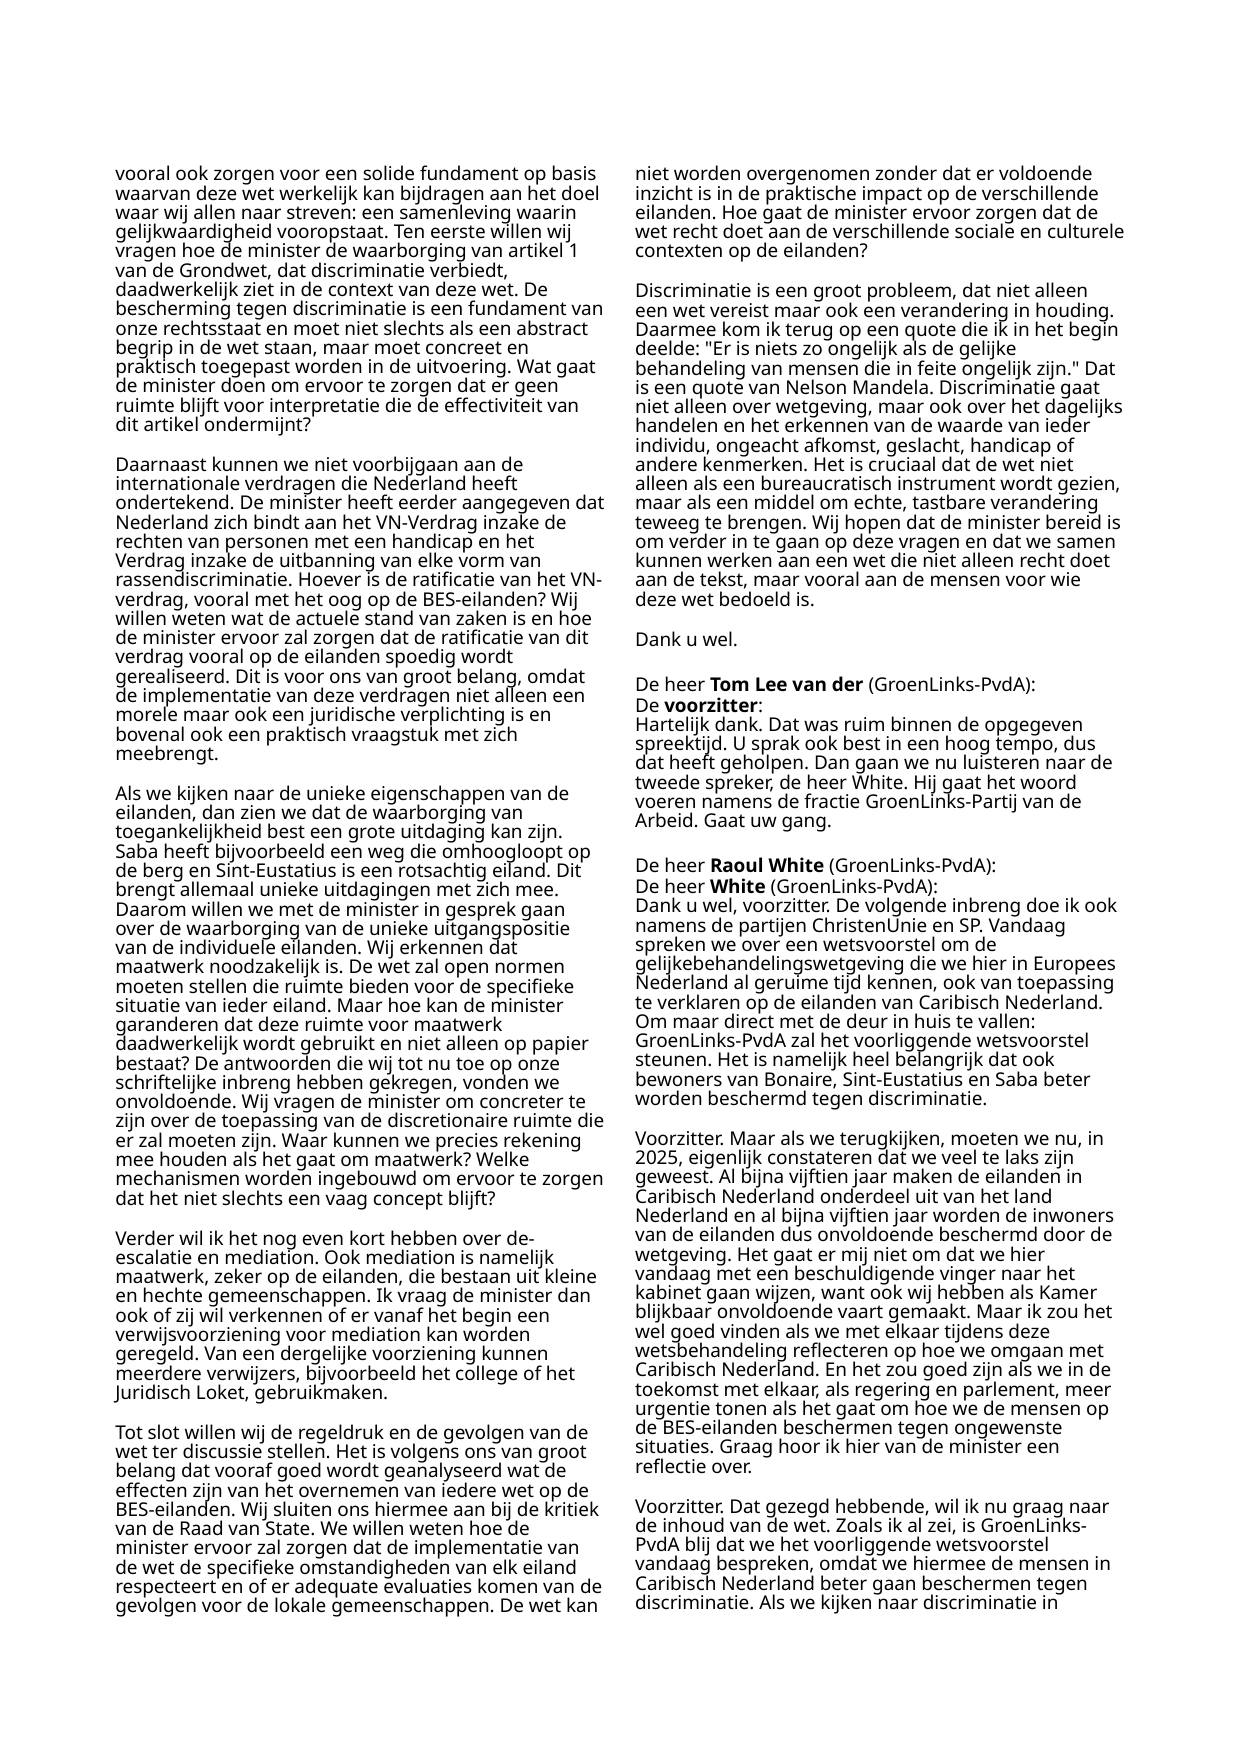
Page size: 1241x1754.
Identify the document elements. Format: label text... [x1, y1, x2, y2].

text Discriminatie is een groot probleem, dat niet alleen een wet vereist maar ook een verandering in houding. Daarmee kom ik terug op een quote die ik in het begin deelde: "Er is niets zo ongelijk als de gelijke behandeling van mensen die in feite ongelijk zijn." Dat is een quote van Nelson Mandela. Discriminatie gaat niet alleen over wetgeving, maar ook over het dagelijks handelen en het erkennen van de waarde van ieder individu, ongeacht afkomst, geslacht, handicap of andere kenmerken. Het is cruciaal dat de wet niet alleen als een bureaucratisch instrument wordt gezien, maar als een middel om echte, tastbare verandering teweeg te brengen. Wij hopen dat de minister bereid is om verder in te gaan op deze vragen en dat we samen kunnen werken aan een wet die niet alleen recht doet aan de tekst, maar vooral aan de mensen voor wie deze wet bedoeld is. [635, 282, 1125, 610]
text Daarnaast kunnen we niet voorbijgaan aan de internationale verdragen die Nederland heeft ondertekend. De minister heeft eerder aangegeven dat Nederland zich bindt aan het VN-Verdrag inzake de rechten van personen met een handicap en het Verdrag inzake de uitbanning van elke vorm van rassendiscriminatie. Hoever is de ratificatie van het VN-verdrag, vooral met het oog op de BES-eilanden? Wij willen weten wat de actuele stand van zaken is en hoe de minister ervoor zal zorgen dat de ratificatie van dit verdrag vooral op de eilanden spoedig wordt gerealiseerd. Dit is voor ons van groot belang, omdat de implementatie van deze verdragen niet alleen een morele maar ook een juridische verplichting is en bovenal ook een praktisch vraagstuk met zich meebrengt. [115, 456, 605, 764]
text Dank u wel, voorzitter. De volgende inbreng doe ik ook namens de partijen ChristenUnie en SP. Vandaag spreken we over een wetsvoorstel om de gelijkebehandelingswetgeving die we hier in Europees Nederland al geruime tijd kennen, ook van toepassing te verklaren op de eilanden van Caribisch Nederland. Om maar direct met de deur in huis te vallen: GroenLinks-PvdA zal het voorliggende wetsvoorstel steunen. Het is namelijk heel belangrijk dat ook bewoners van Bonaire, Sint-Eustatius en Saba beter worden beschermd tegen discriminatie. [635, 897, 1125, 1109]
text De heer White (GroenLinks-PvdA): [635, 878, 1125, 897]
text vooral ook zorgen voor een solide fundament op basis waarvan deze wet werkelijk kan bijdragen aan het doel waar wij allen naar streven: een samenleving waarin gelijkwaardigheid vooropstaat. Ten eerste willen wij vragen hoe de minister de waarborging van artikel 1 van de Grondwet, dat discriminatie verbiedt, daadwerkelijk ziet in de context van deze wet. De bescherming tegen discriminatie is een fundament van onze rechtsstaat en moet niet slechts als een abstract begrip in de wet staan, maar moet concreet en praktisch toegepast worden in de uitvoering. Wat gaat de minister doen om ervoor te zorgen dat er geen ruimte blijft voor interpretatie die de effectiviteit van dit artikel ondermijnt? [115, 165, 605, 435]
text De voorzitter: [635, 697, 1125, 716]
text De heer Raoul White (GroenLinks-PvdA): [635, 852, 1125, 878]
text Voorzitter. Dat gezegd hebbende, wil ik nu graag naar de inhoud van de wet. Zoals ik al zei, is GroenLinks-PvdA blij dat we het voorliggende wetsvoorstel vandaag bespreken, omdat we hiermee de mensen in Caribisch Nederland beter gaan beschermen tegen discriminatie. Als we kijken naar discriminatie in [635, 1498, 1125, 1613]
text Voorzitter. Maar als we terugkijken, moeten we nu, in 2025, eigenlijk constateren dat we veel te laks zijn geweest. Al bijna vijftien jaar maken de eilanden in Caribisch Nederland onderdeel uit van het land Nederland en al bijna vijftien jaar worden de inwoners van de eilanden dus onvoldoende beschermd door de wetgeving. Het gaat er mij niet om dat we hier vandaag met een beschuldigende vinger naar het kabinet gaan wijzen, want ook wij hebben als Kamer blijkbaar onvoldoende vaart gemaakt. Maar ik zou het wel goed vinden als we met elkaar tijdens deze wetsbehandeling reflecteren op hoe we omgaan met Caribisch Nederland. En het zou goed zijn als we in de toekomst met elkaar, als regering en parlement, meer urgentie tonen als het gaat om hoe we de mensen op de BES-eilanden beschermen tegen ongewenste situaties. Graag hoor ik hier van de minister een reflectie over. [635, 1130, 1125, 1477]
text Verder wil ik het nog even kort hebben over de-escalatie en mediation. Ook mediation is namelijk maatwerk, zeker op de eilanden, die bestaan uit kleine en hechte gemeenschappen. Ik vraag de minister dan ook of zij wil verkennen of er vanaf het begin een verwijsvoorziening voor mediation kan worden geregeld. Van een dergelijke voorziening kunnen meerdere verwijzers, bijvoorbeeld het college of het Juridisch Loket, gebruikmaken. [115, 1229, 605, 1403]
text Tot slot willen wij de regeldruk en de gevolgen van de wet ter discussie stellen. Het is volgens ons van groot belang dat vooraf goed wordt geanalyseerd wat de effecten zijn van het overnemen van iedere wet op de BES-eilanden. Wij sluiten ons hiermee aan bij de kritiek van de Raad van State. We willen weten hoe de minister ervoor zal zorgen dat de implementatie van de wet de specifieke omstandigheden van elk eiland respecteert en of er adequate evaluaties komen van de gevolgen voor de lokale gemeenschappen. De wet kan [115, 1424, 605, 1616]
text Hartelijk dank. Dat was ruim binnen de opgegeven spreektijd. U sprak ook best in een hoog tempo, dus dat heeft geholpen. Dan gaan we nu luisteren naar de tweede spreker, de heer White. Hij gaat het woord voeren namens de fractie GroenLinks-Partij van de Arbeid. Gaat uw gang. [635, 716, 1125, 831]
text De heer Tom Lee van der (GroenLinks-PvdA): [635, 671, 1125, 697]
text niet worden overgenomen zonder dat er voldoende inzicht is in de praktische impact op de verschillende eilanden. Hoe gaat de minister ervoor zorgen dat de wet recht doet aan de verschillende sociale en culturele contexten op de eilanden? [635, 165, 1125, 262]
text Als we kijken naar de unieke eigenschappen van de eilanden, dan zien we dat de waarborging van toegankelijkheid best een grote uitdaging kan zijn. Saba heeft bijvoorbeeld een weg die omhoogloopt op de berg en Sint-Eustatius is een rotsachtig eiland. Dit brengt allemaal unieke uitdagingen met zich mee. Daarom willen we met de minister in gesprek gaan over de waarborging van de unieke uitgangspositie van de individuele eilanden. Wij erkennen dat maatwerk noodzakelijk is. De wet zal open normen moeten stellen die ruimte bieden voor de specifieke situatie van ieder eiland. Maar hoe kan de minister garanderen dat deze ruimte voor maatwerk daadwerkelijk wordt gebruikt en niet alleen op papier bestaat? De antwoorden die wij tot nu toe op onze schriftelijke inbreng hebben gekregen, vonden we onvoldoende. Wij vragen de minister om concreter te zijn over de toepassing van de discretionaire ruimte die er zal moeten zijn. Waar kunnen we precies rekening mee houden als het gaat om maatwerk? Welke mechanismen worden ingebouwd om ervoor te zorgen dat het niet slechts een vaag concept blijft? [115, 785, 605, 1209]
text Dank u wel. [635, 631, 1125, 650]
